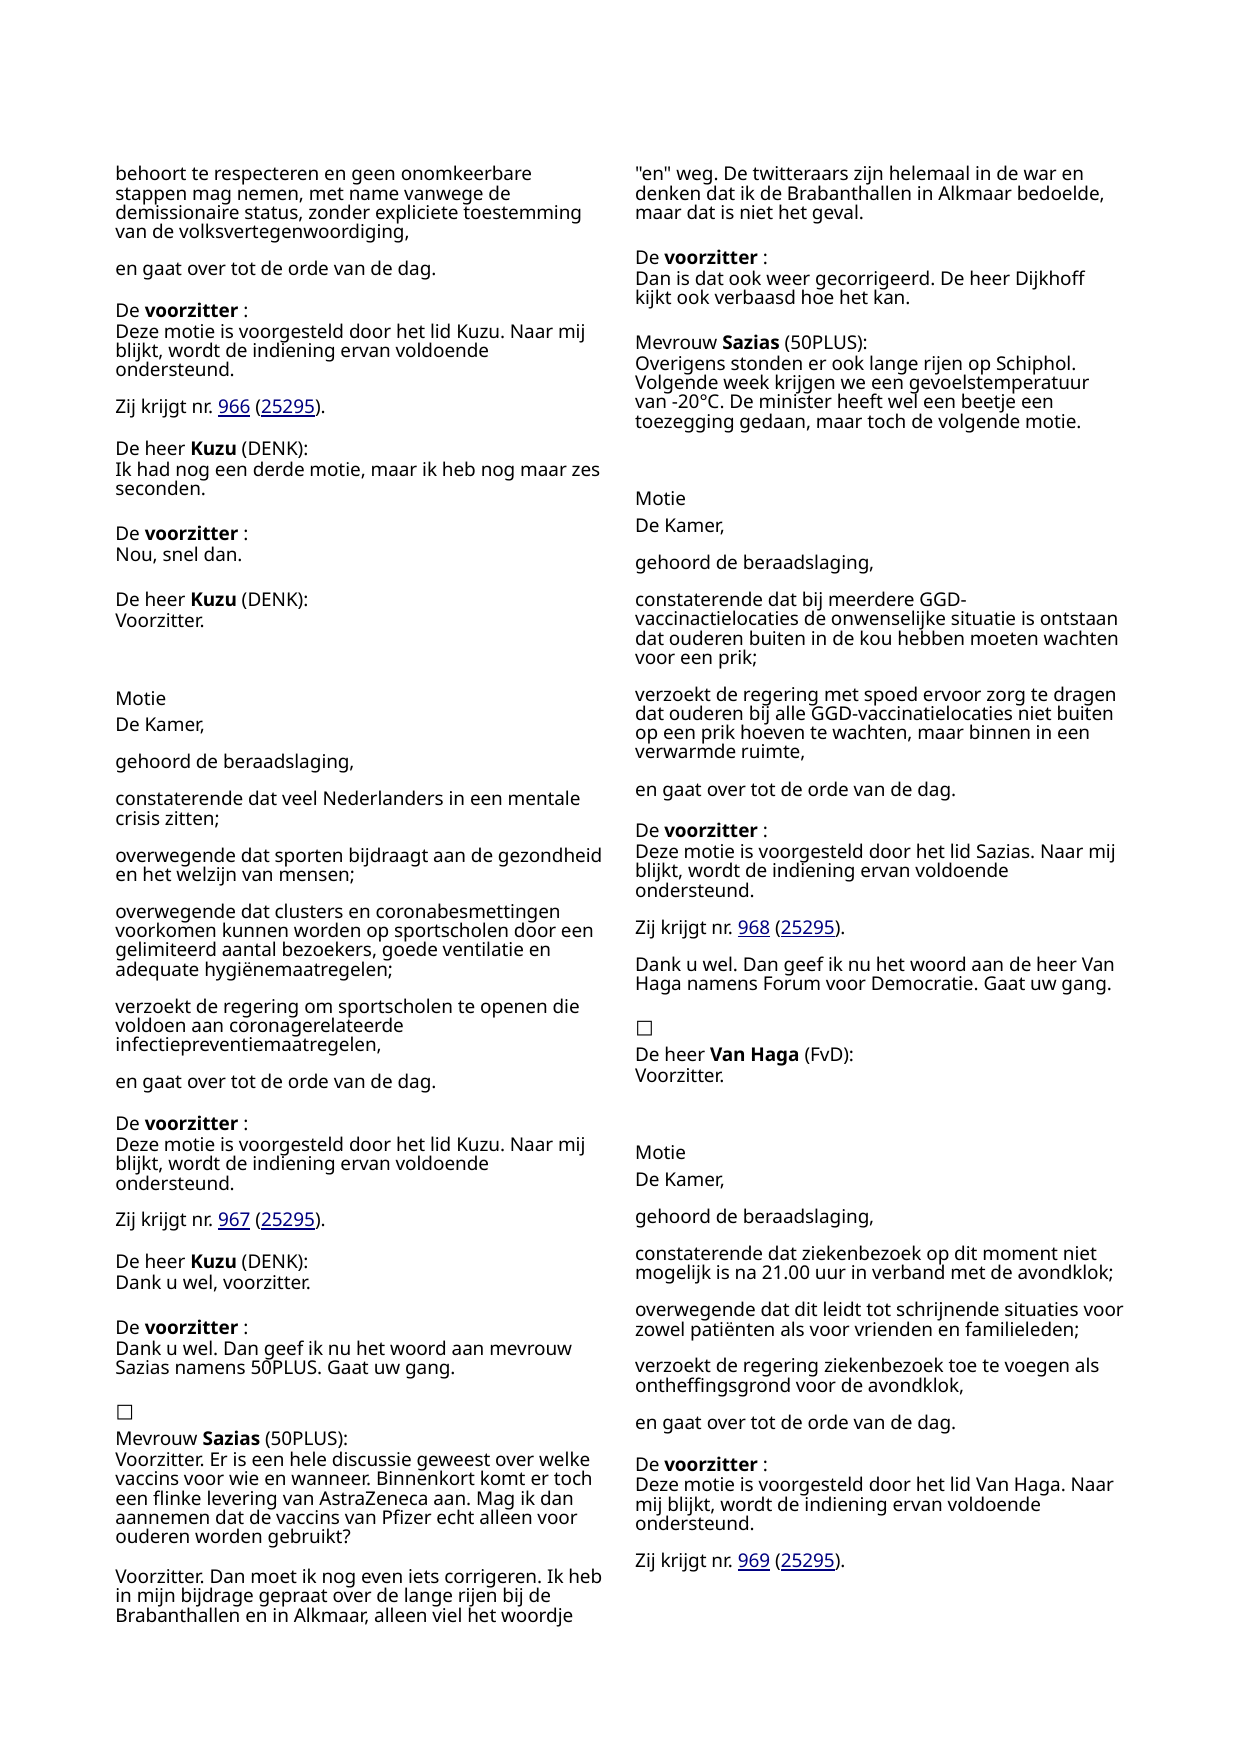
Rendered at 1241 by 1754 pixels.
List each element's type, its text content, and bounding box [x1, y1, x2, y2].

text Mevrouw Sazias (50PLUS): [635, 329, 1125, 355]
text Deze motie is voorgesteld door het lid Van Haga. Naar mij blijkt, wordt de indiening ervan voldoende ondersteund. [635, 1476, 1125, 1534]
text constaterende dat ziekenbezoek op dit moment niet mogelijk is na 21.00 uur in verband met de avondklok; [635, 1245, 1125, 1283]
text Mevrouw Sazias (50PLUS): [115, 1425, 605, 1451]
text behoort te respecteren en geen onomkeerbare stappen mag nemen, met name vanwege de demissionaire status, zonder expliciete toestemming van de volksvertegenwoordiging, [115, 165, 605, 242]
text Voorzitter. Dan moet ik nog even iets corrigeren. Ik heb in mijn bijdrage gepraat over de lange rijen bij de Brabanthallen en in Alkmaar, alleen viel het woordje [115, 1568, 605, 1626]
text De voorzitter : [115, 521, 605, 546]
text De Kamer, [115, 716, 605, 736]
text De Kamer, [635, 517, 1125, 536]
text verzoekt de regering met spoed ervoor zorg te dragen dat ouderen bij alle GGD-vaccinatielocaties niet buiten op een prik hoeven te wachten, maar binnen in een verwarmde ruimte, [635, 686, 1125, 763]
text De voorzitter : [635, 1451, 1125, 1476]
text De heer Kuzu (DENK): [115, 586, 605, 612]
text Motie [635, 485, 1125, 511]
text Dank u wel. Dan geef ik nu het woord aan de heer Van Haga namens Forum voor Democratie. Gaat uw gang. [635, 956, 1125, 994]
text Dank u wel. Dan geef ik nu het woord aan mevrouw Sazias namens 50PLUS. Gaat uw gang. [115, 1340, 605, 1379]
text Deze motie is voorgesteld door het lid Kuzu. Naar mij blijkt, wordt de indiening ervan voldoende ondersteund. [115, 1136, 605, 1194]
text constaterende dat bij meerdere GGD-vaccinactielocaties de onwenselijke situatie is ontstaan dat ouderen buiten in de kou hebben moeten wachten voor een prik; [635, 591, 1125, 668]
text gehoord de beraadslaging, [635, 1208, 1125, 1227]
text verzoekt de regering om sportscholen te openen die voldoen aan coronagerelateerde infectiepreventiemaatregelen, [115, 998, 605, 1056]
text De Kamer, [635, 1171, 1125, 1190]
text en gaat over tot de orde van de dag. [115, 260, 605, 279]
text Motie [115, 685, 605, 711]
text gehoord de beraadslaging, [635, 554, 1125, 573]
text Nou, snel dan. [115, 546, 605, 566]
text gehoord de beraadslaging, [115, 753, 605, 773]
text Voorzitter. [635, 1067, 1125, 1086]
text en gaat over tot de orde van de dag. [635, 781, 1125, 800]
text verzoekt de regering ziekenbezoek toe te voegen als ontheffingsgrond voor de avondklok, [635, 1357, 1125, 1396]
text De voorzitter : [635, 817, 1125, 843]
text Overigens stonden er ook lange rijen op Schiphol. Volgende week krijgen we een gevoelstemperatuur van -20°C. De minister heeft wel een beetje een toezegging gedaan, maar toch de volgende motie. [635, 355, 1125, 432]
text Ik had nog een derde motie, maar ik heb nog maar zes seconden. [115, 461, 605, 500]
text De voorzitter : [115, 297, 605, 323]
text Voorzitter. Er is een hele discussie geweest over welke vaccins voor wie en wanneer. Binnenkort komt er toch een flinke levering van AstraZeneca aan. Mag ik dan aannemen dat de vaccins van Pfizer echt alleen voor ouderen worden gebruikt? [115, 1451, 605, 1547]
text overwegende dat clusters en coronabesmettingen voorkomen kunnen worden op sportscholen door een gelimiteerd aantal bezoekers, goede ventilatie en adequate hygiënemaatregelen; [115, 903, 605, 980]
text De heer Kuzu (DENK): [115, 1248, 605, 1274]
text De voorzitter : [115, 1314, 605, 1340]
text Dank u wel, voorzitter. [115, 1274, 605, 1293]
text ⬜ [635, 1015, 1125, 1041]
text Zij krijgt nr. 966 (25295). [115, 398, 605, 418]
text De heer Van Haga (FvD): [635, 1041, 1125, 1067]
text ⬜ [115, 1399, 605, 1425]
text Deze motie is voorgesteld door het lid Kuzu. Naar mij blijkt, wordt de indiening ervan voldoende ondersteund. [115, 323, 605, 381]
text Dan is dat ook weer gecorrigeerd. De heer Dijkhoff kijkt ook verbaasd hoe het kan. [635, 270, 1125, 308]
text en gaat over tot de orde van de dag. [635, 1414, 1125, 1433]
text Deze motie is voorgesteld door het lid Sazias. Naar mij blijkt, wordt de indiening ervan voldoende ondersteund. [635, 843, 1125, 901]
text overwegende dat sporten bijdraagt aan de gezondheid en het welzijn van mensen; [115, 847, 605, 885]
text overwegende dat dit leidt tot schrijnende situaties voor zowel patiënten als voor vrienden en familieleden; [635, 1301, 1125, 1340]
text Zij krijgt nr. 968 (25295). [635, 919, 1125, 938]
text Zij krijgt nr. 969 (25295). [635, 1552, 1125, 1571]
text De voorzitter : [635, 244, 1125, 270]
text "en" weg. De twitteraars zijn helemaal in de war en denken dat ik de Brabanthallen in Alkmaar bedoelde, maar dat is niet het geval. [635, 165, 1125, 223]
text en gaat over tot de orde van de dag. [115, 1073, 605, 1092]
text Voorzitter. [115, 612, 605, 631]
text De heer Kuzu (DENK): [115, 435, 605, 461]
text Zij krijgt nr. 967 (25295). [115, 1211, 605, 1231]
text De voorzitter : [115, 1110, 605, 1136]
text Motie [635, 1139, 1125, 1165]
text constaterende dat veel Nederlanders in een mentale crisis zitten; [115, 790, 605, 829]
